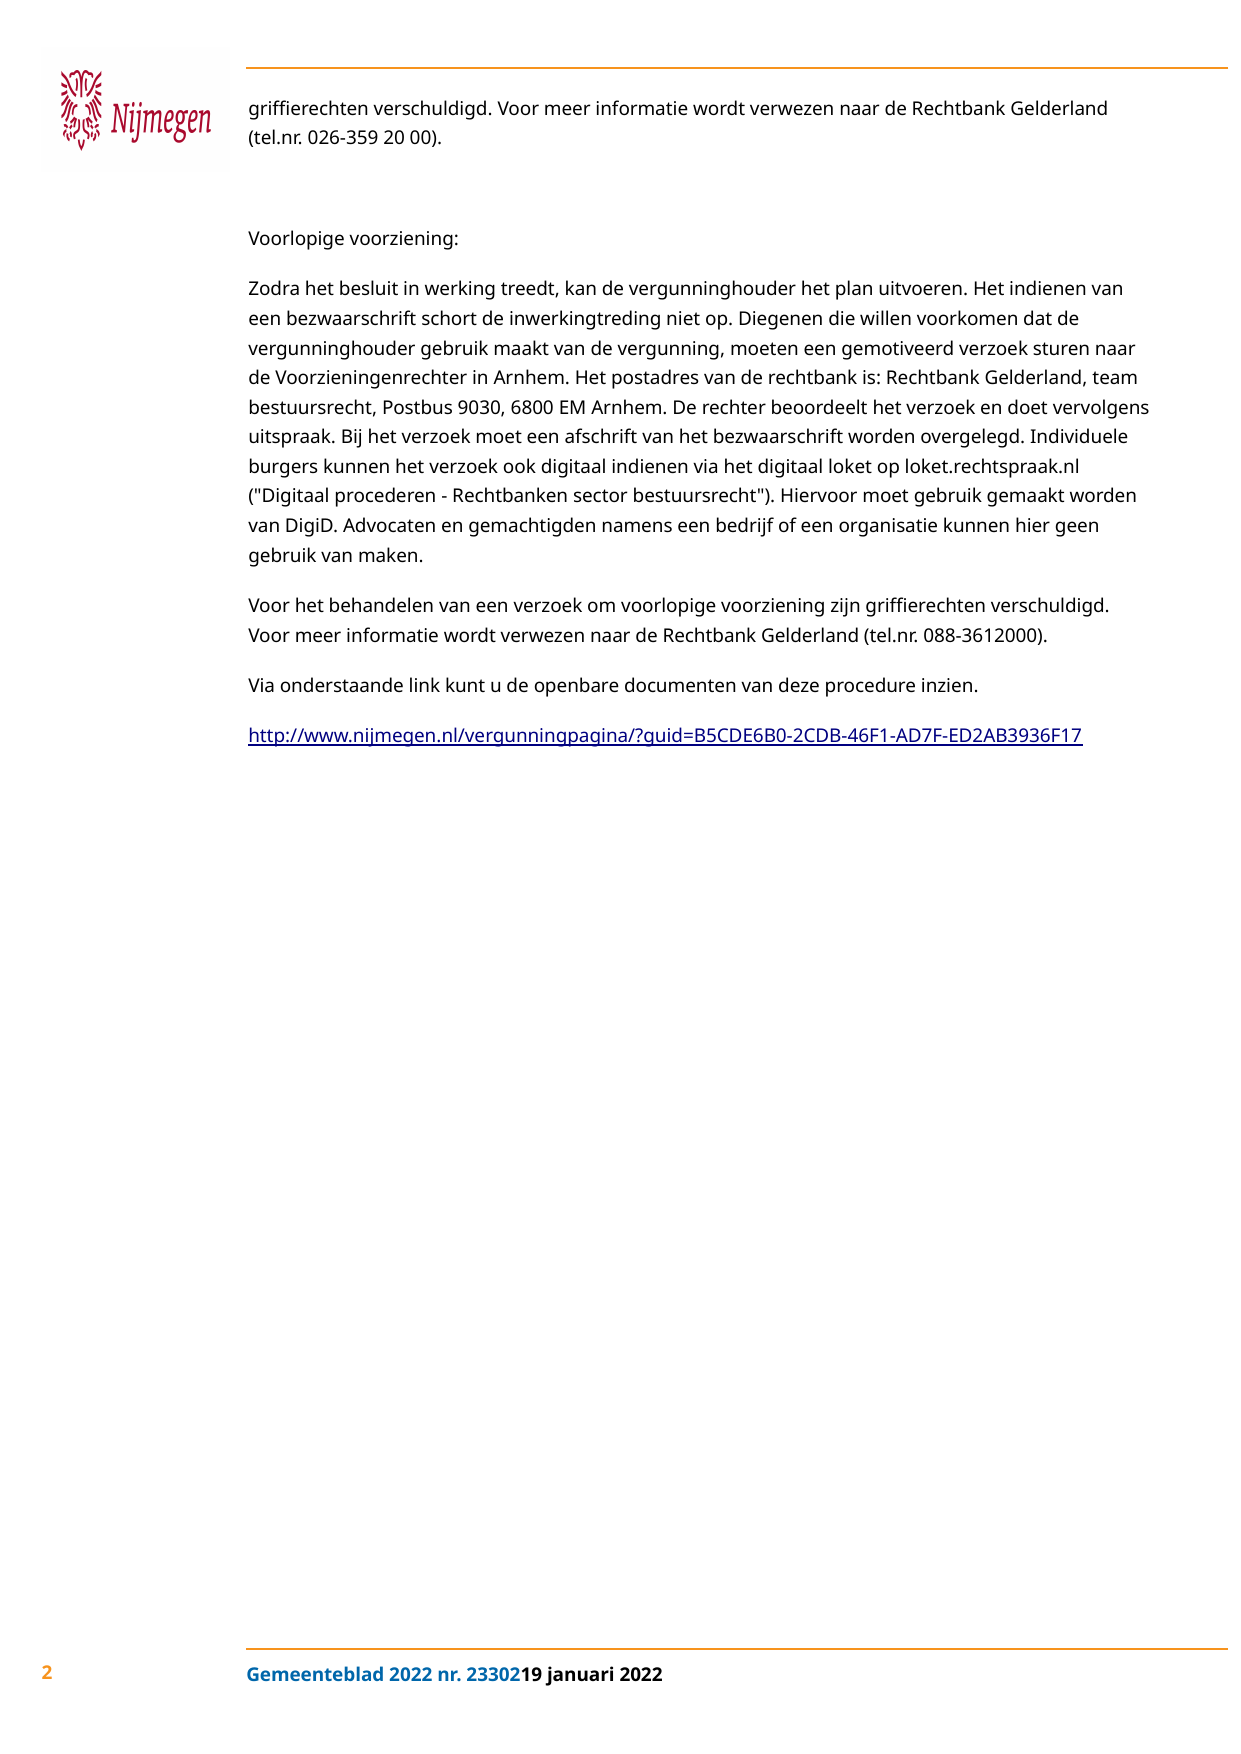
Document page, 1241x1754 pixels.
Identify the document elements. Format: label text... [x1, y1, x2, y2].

text Voorlopige voorziening: [248, 225, 1152, 251]
text Via onderstaande link kunt u de openbare documenten van deze procedure inzien. [248, 672, 1152, 698]
picture [41, 47, 231, 172]
text Zodra het besluit in werking treedt, kan de vergunninghouder het plan uitvoeren. Het indienen van een bezwaarschrift schort de inwerkingtreding niet op. Diegenen die willen voorkomen dat de vergunninghouder gebruik maakt van de vergunning, moeten een gemotiveerd verzoek sturen naar de Voorzieningenrechter in Arnhem. Het postadres van de rechtbank is: Rechtbank Gelderland, team bestuursrecht, Postbus 9030, 6800 EM Arnhem. De rechter beoordeelt het verzoek en doet vervolgens uitspraak. Bij het verzoek moet een afschrift van het bezwaarschrift worden overgelegd. Individuele burgers kunnen het verzoek ook digitaal indienen via het digitaal loket op loket.rechtspraak.nl ("Digitaal procederen - Rechtbanken sector bestuursrecht"). Hiervoor moet gebruik gemaakt worden van DigiD. Advocaten en gemachtigden namens een bedrijf of een organisatie kunnen hier geen gebruik van maken. [248, 276, 1152, 568]
text http://www.nijmegen.nl/vergunningpagina/?guid=B5CDE6B0-2CDB-46F1-AD7F-ED2AB3936F17 [248, 723, 1152, 748]
text Voor het behandelen van een verzoek om voorlopige voorziening zijn griffierechten verschuldigd. Voor meer informatie wordt verwezen naar de Rechtbank Gelderland (tel.nr. 088-3612000). [248, 592, 1152, 648]
text griffierechten verschuldigd. Voor meer informatie wordt verwezen naar de Rechtbank Gelderland (tel.nr. 026-359 20 00). [248, 95, 1152, 150]
